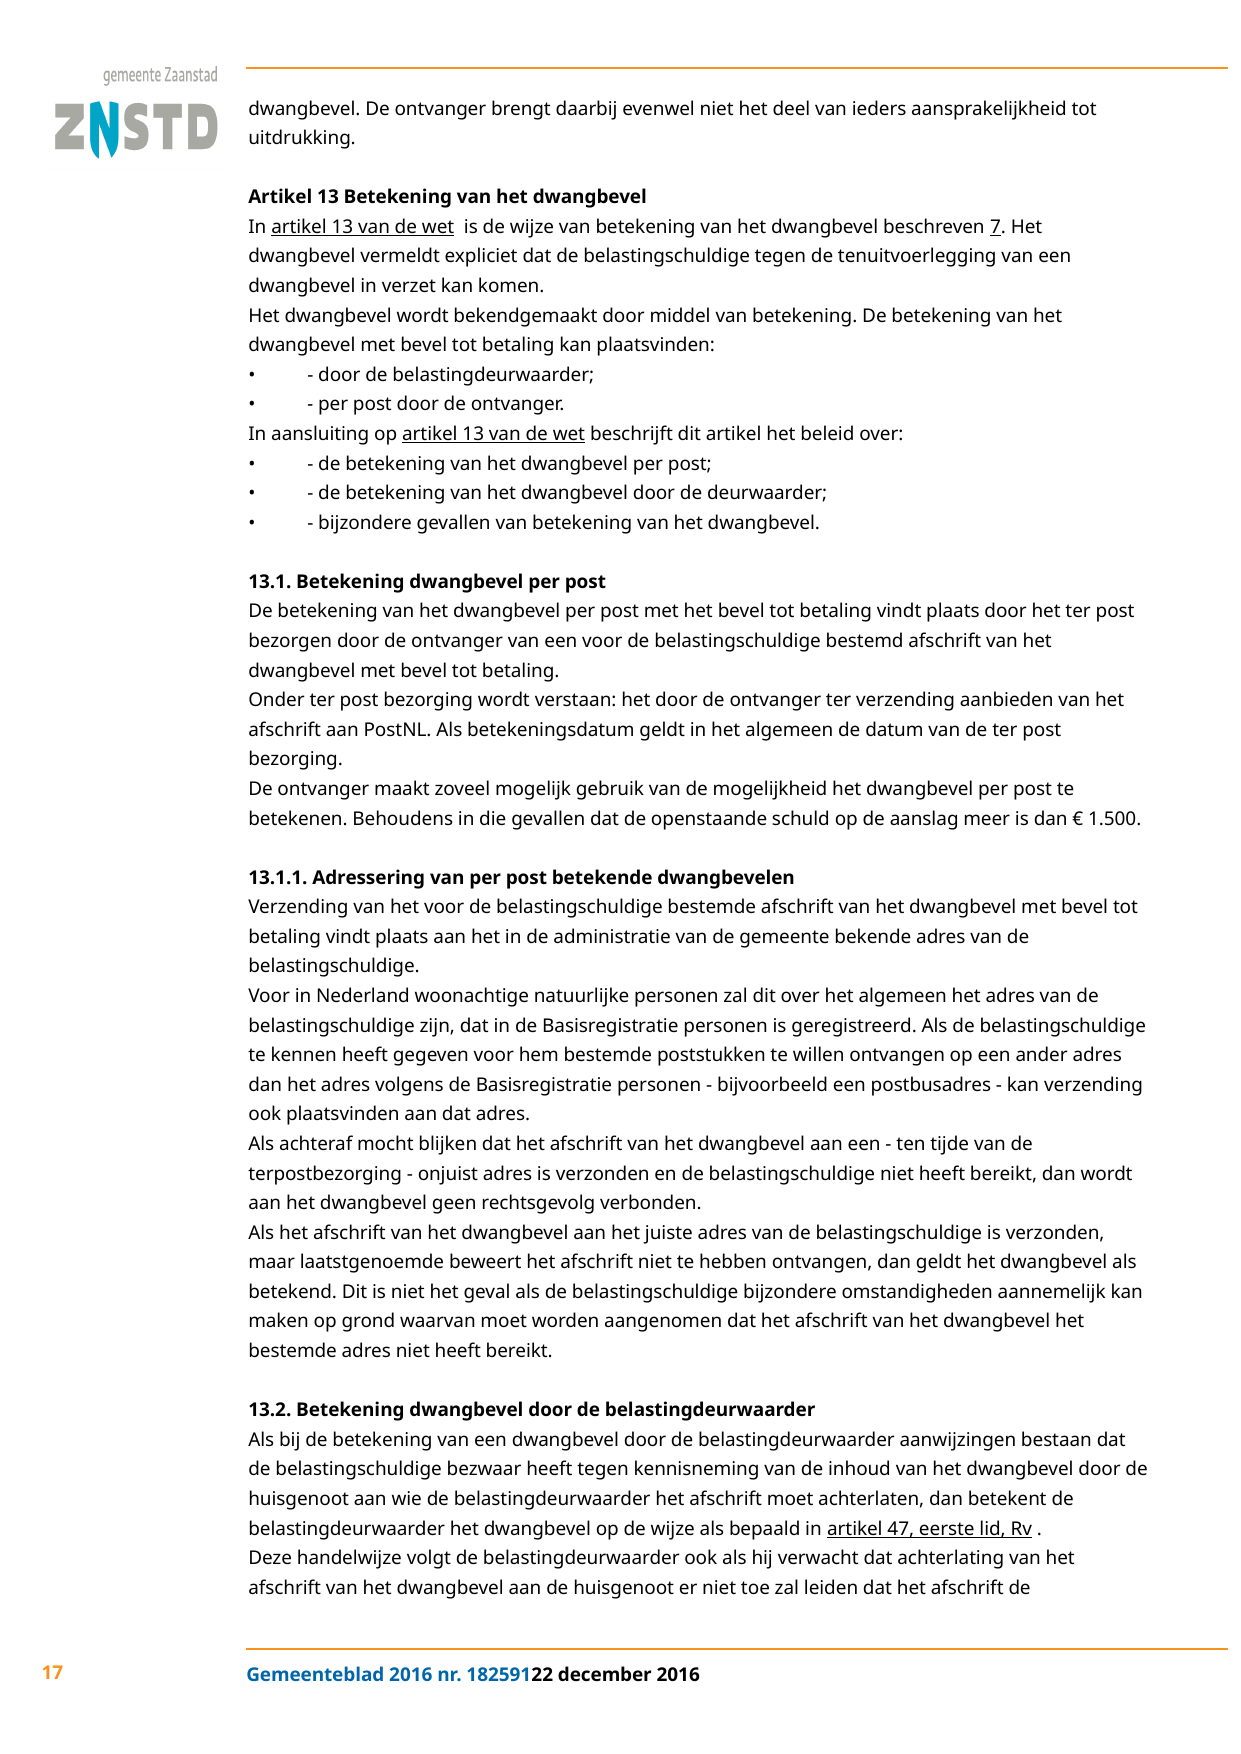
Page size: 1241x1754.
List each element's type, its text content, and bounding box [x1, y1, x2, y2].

text Als het afschrift van het dwangbevel aan het juiste adres van de belastingschuldige is verzonden, maar laatstgenoemde beweert het afschrift niet te hebben ontvangen, dan geldt het dwangbevel als betekend. Dit is niet het geval als de belastingschuldige bijzondere omstandigheden aannemelijk kan maken op grond waarvan moet worden aangenomen dat het afschrift van het dwangbevel het bestemde adres niet heeft bereikt. [248, 1219, 1152, 1363]
text Als achteraf mocht blijken dat het afschrift van het dwangbevel aan een - ten tijde van de terpostbezorging - onjuist adres is verzonden en de belastingschuldige niet heeft bereikt, dan wordt aan het dwangbevel geen rechtsgevolg verbonden. [248, 1130, 1152, 1215]
text Artikel 13 Betekening van het dwangbevel [248, 183, 1152, 209]
text In artikel 13 van de wet is de wijze van betekening van het dwangbevel beschreven 7. Het dwangbevel vermeldt expliciet dat de belastingschuldige tegen de tenuitvoerlegging van een dwangbevel in verzet kan komen. [248, 213, 1152, 298]
list - de betekening van het dwangbevel per post; [248, 450, 1152, 476]
text In aansluiting op artikel 13 van de wet beschrijft dit artikel het beleid over: [248, 420, 1152, 446]
text Deze handelwijze volgt de belastingdeurwaarder ook als hij verwacht dat achterlating van het afschrift van het dwangbevel aan de huisgenoot er niet toe zal leiden dat het afschrift de [248, 1544, 1152, 1600]
text 13.1. Betekening dwangbevel per post [248, 568, 1152, 594]
text Als bij de betekening van een dwangbevel door de belastingdeurwaarder aanwijzingen bestaan dat de belastingschuldige bezwaar heeft tegen kennisneming van de inhoud van het dwangbevel door de huisgenoot aan wie de belastingdeurwaarder het afschrift moet achterlaten, dan betekent de belastingdeurwaarder het dwangbevel op de wijze als bepaald in artikel 47, eerste lid, Rv . [248, 1426, 1152, 1541]
text Het dwangbevel wordt bekendgemaakt door middel van betekening. De betekening van het dwangbevel met bevel tot betaling kan plaatsvinden: [248, 302, 1152, 357]
text 13.1.1. Adressering van per post betekende dwangbevelen [248, 864, 1152, 890]
list - bijzondere gevallen van betekening van het dwangbevel. [248, 509, 1152, 535]
text dwangbevel. De ontvanger brengt daarbij evenwel niet het deel van ieders aansprakelijkheid tot uitdrukking. [248, 95, 1152, 150]
text 13.2. Betekening dwangbevel door de belastingdeurwaarder [248, 1396, 1152, 1422]
text De betekening van het dwangbevel per post met het bevel tot betaling vindt plaats door het ter post bezorgen door de ontvanger van een voor de belastingschuldige bestemd afschrift van het dwangbevel met bevel tot betaling. [248, 598, 1152, 683]
text Verzending van het voor de belastingschuldige bestemde afschrift van het dwangbevel met bevel tot betaling vindt plaats aan het in de administratie van de gemeente bekende adres van de belastingschuldige. [248, 893, 1152, 978]
list - de betekening van het dwangbevel door de deurwaarder; [248, 479, 1152, 505]
text De ontvanger maakt zoveel mogelijk gebruik van de mogelijkheid het dwangbevel per post te betekenen. Behoudens in die gevallen dat de openstaande schuld op de aanslag meer is dan € 1.500. [248, 775, 1152, 831]
text Onder ter post bezorging wordt verstaan: het door de ontvanger ter verzending aanbieden van het afschrift aan PostNL. Als betekeningsdatum geldt in het algemeen de datum van de ter post bezorging. [248, 686, 1152, 771]
list - door de belastingdeurwaarder; [248, 361, 1152, 387]
list - per post door de ontvanger. [248, 391, 1152, 416]
picture [41, 47, 231, 172]
text Voor in Nederland woonachtige natuurlijke personen zal dit over het algemeen het adres van de belastingschuldige zijn, dat in de Basisregistratie personen is geregistreerd. Als de belastingschuldige te kennen heeft gegeven voor hem bestemde poststukken te willen ontvangen op een ander adres dan het adres volgens de Basisregistratie personen - bijvoorbeeld een postbusadres - kan verzending ook plaatsvinden aan dat adres. [248, 982, 1152, 1126]
